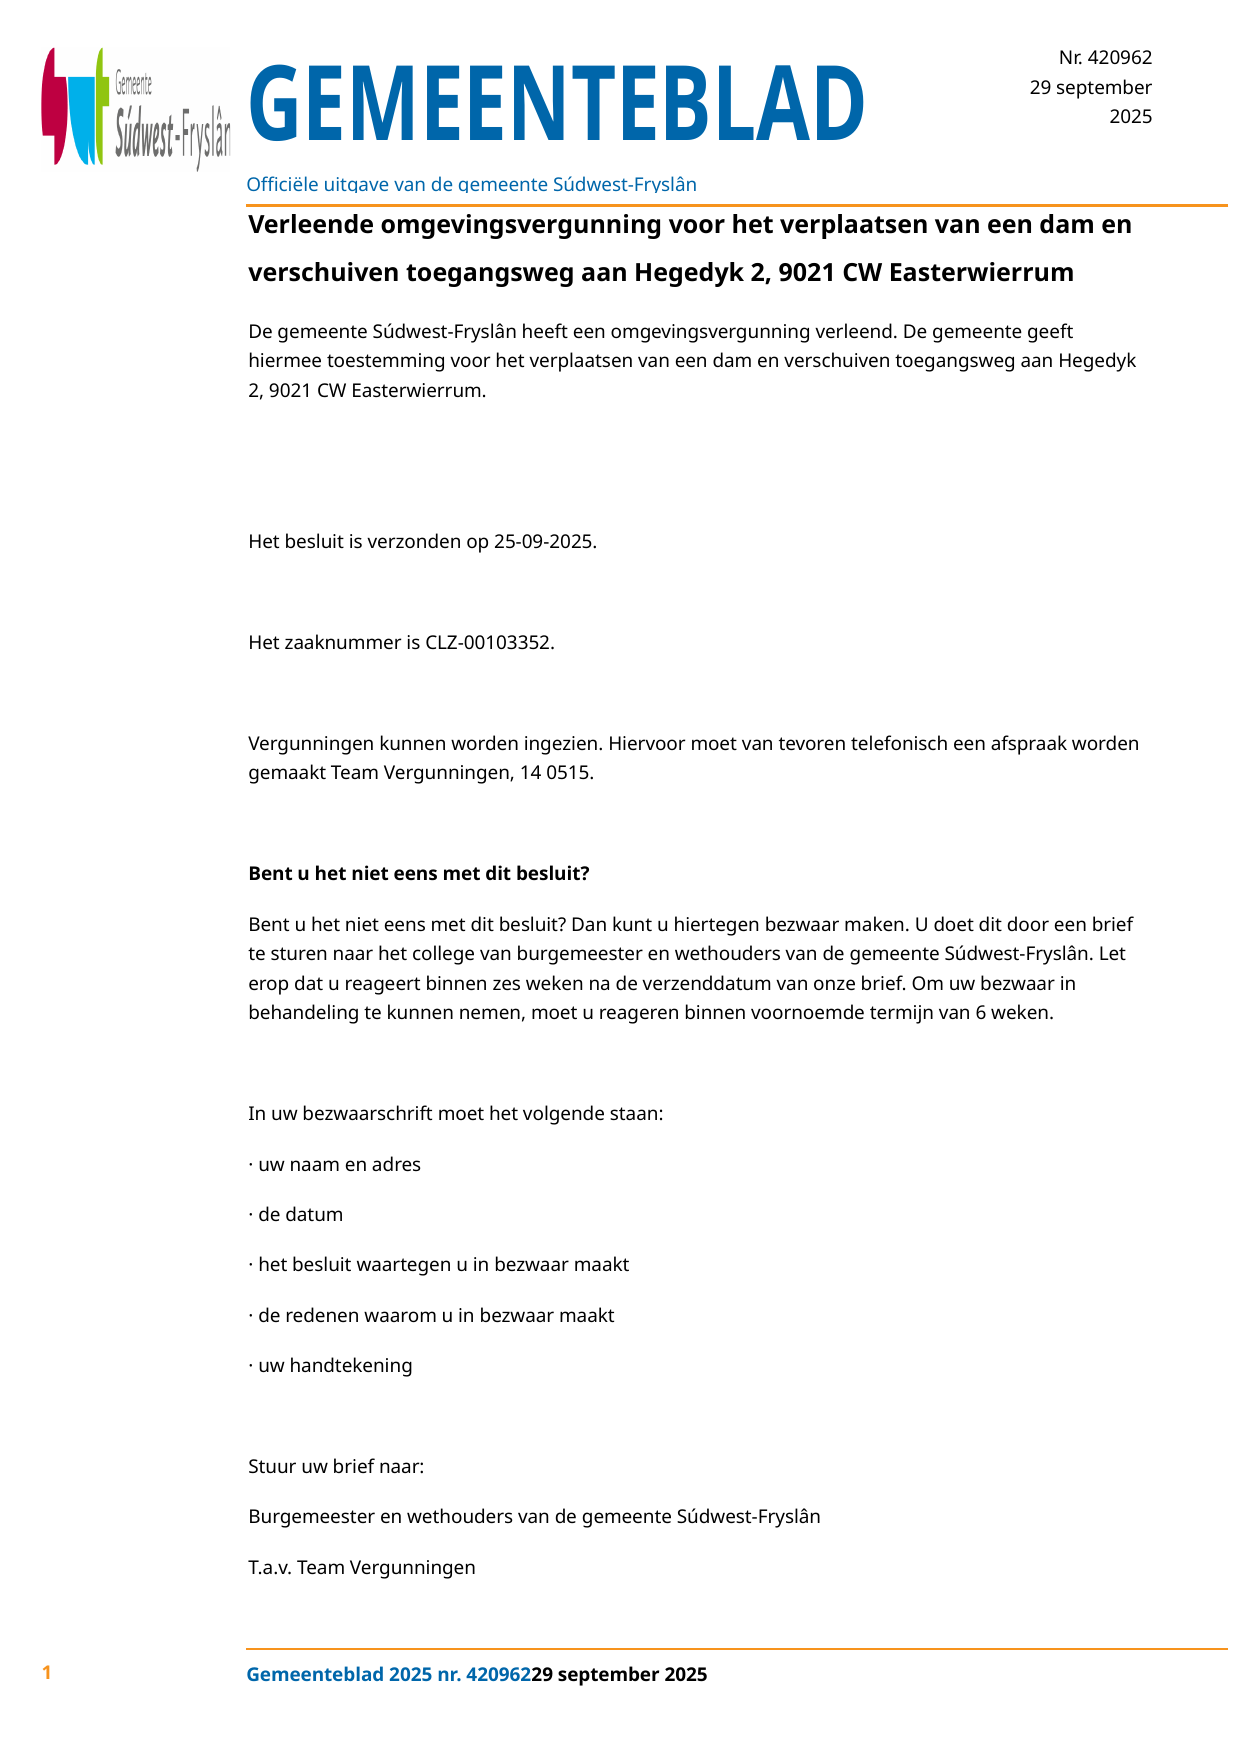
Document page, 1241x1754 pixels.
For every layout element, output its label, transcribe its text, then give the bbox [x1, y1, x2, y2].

text Stuur uw brief naar: [248, 1453, 1152, 1479]
text · de redenen waarom u in bezwaar maakt [248, 1302, 1152, 1328]
text Vergunningen kunnen worden ingezien. Hiervoor moet van tevoren telefonisch een afspraak worden gemaakt Team Vergunningen, 14 0515. [248, 730, 1152, 785]
text Het zaaknummer is CLZ-00103352. [248, 629, 1152, 655]
text · de datum [248, 1201, 1152, 1227]
text · uw naam en adres [248, 1151, 1152, 1177]
text Het besluit is verzonden op 25-09-2025. [248, 528, 1152, 554]
text Bent u het niet eens met dit besluit? Dan kunt u hiertegen bezwaar maken. U doet dit door een brief te sturen naar het college van burgemeester en wethouders van de gemeente Súdwest-Fryslân. Let erop dat u reageert binnen zes weken na de verzenddatum van onze brief. Om uw bezwaar in behandeling te kunnen nemen, moet u reageren binnen voornoemde termijn van 6 weken. [248, 911, 1152, 1025]
text In uw bezwaarschrift moet het volgende staan: [248, 1100, 1152, 1126]
text T.a.v. Team Vergunningen [248, 1554, 1152, 1580]
text Verleende omgevingsvergunning voor het verplaatsen van een dam en verschuiven toegangsweg aan Hegedyk 2, 9021 CW Easterwierrum [248, 207, 1152, 288]
text Burgemeester en wethouders van de gemeente Súdwest-Fryslân [248, 1504, 1152, 1529]
text De gemeente Súdwest-Fryslân heeft een omgevingsvergunning verleend. De gemeente geeft hiermee toestemming voor het verplaatsen van een dam en verschuiven toegangsweg aan Hegedyk 2, 9021 CW Easterwierrum. [248, 318, 1152, 403]
text · uw handtekening [248, 1352, 1152, 1378]
text Bent u het niet eens met dit besluit? [248, 860, 1152, 886]
text · het besluit waartegen u in bezwaar maakt [248, 1252, 1152, 1277]
picture [41, 47, 231, 172]
